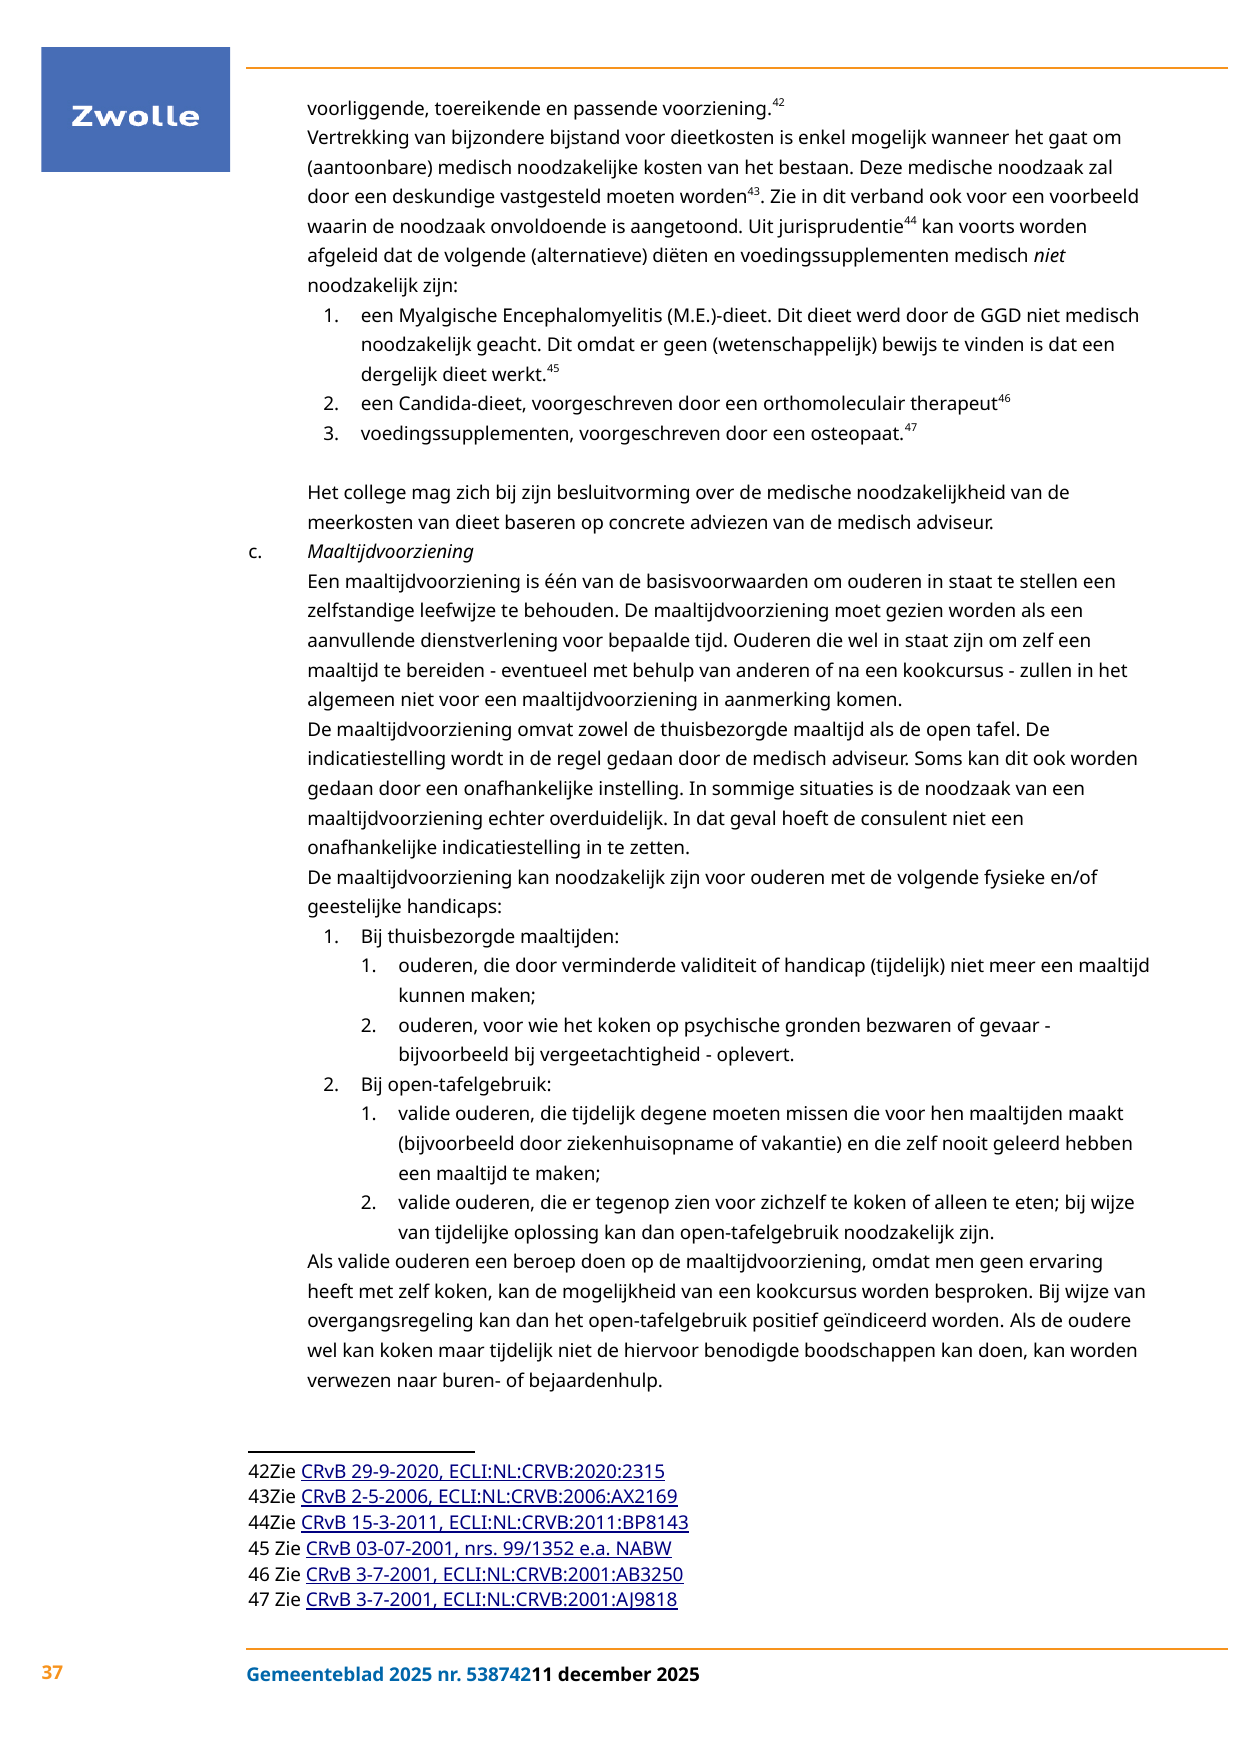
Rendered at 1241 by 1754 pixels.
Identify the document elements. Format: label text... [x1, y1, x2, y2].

list voorliggende, toereikende en passende voorziening. [248, 95, 1152, 121]
list De maaltijdvoorziening omvat zowel de thuisbezorgde maaltijd als de open tafel. De indicatiestelling wordt in de regel gedaan door de medisch adviseur. Soms kan dit ook worden gedaan door een onafhankelijke instelling. In sommige situaties is de noodzaak van een maaltijdvoorziening echter overduidelijk. In dat geval hoeft de consulent niet een onafhankelijke indicatiestelling in te zetten. [248, 716, 1152, 860]
list valide ouderen, die er tegenop zien voor zichzelf te koken of alleen te eten; bij wijze van tijdelijke oplossing kan dan open-tafelgebruik noodzakelijk zijn. [361, 1189, 1152, 1245]
list Zie CRvB 15-3-2011, ECLI:NL:CRVB:2011:BP8143 [248, 1509, 1152, 1535]
list Zie CRvB 03-07-2001, nrs. 99/1352 e.a. NABW [248, 1535, 1152, 1561]
list een Myalgische Encephalomyelitis (M.E.)-dieet. Dit dieet werd door de GGD niet medisch noodzakelijk geacht. Dit omdat er geen (wetenschappelijk) bewijs te vinden is dat een dergelijk dieet werkt. [323, 302, 1152, 387]
list Een maaltijdvoorziening is één van de basisvoorwaarden om ouderen in staat te stellen een zelfstandige leefwijze te behouden. De maaltijdvoorziening moet gezien worden als een aanvullende dienstverlening voor bepaalde tijd. Ouderen die wel in staat zijn om zelf een maaltijd te bereiden - eventueel met behulp van anderen of na een kookcursus - zullen in het algemeen niet voor een maaltijdvoorziening in aanmerking komen. [248, 568, 1152, 712]
list een Candida-dieet, voorgeschreven door een orthomoleculair therapeut [323, 391, 1152, 416]
picture [41, 47, 231, 172]
list valide ouderen, die tijdelijk degene moeten missen die voor hen maaltijden maakt (bijvoorbeeld door ziekenhuisopname of vakantie) en die zelf nooit geleerd hebben een maaltijd te maken; [361, 1101, 1152, 1186]
list Zie CRvB 3-7-2001, ECLI:NL:CRVB:2001:AJ9818 [248, 1586, 1152, 1612]
list ouderen, voor wie het koken op psychische gronden bezwaren of gevaar - bijvoorbeeld bij vergeetachtigheid - oplevert. [361, 1012, 1152, 1067]
list Zie CRvB 29-9-2020, ECLI:NL:CRVB:2020:2315 [248, 1458, 1152, 1483]
list Vertrekking van bijzondere bijstand voor dieetkosten is enkel mogelijk wanneer het gaat om (aantoonbare) medisch noodzakelijke kosten van het bestaan. Deze medische noodzaak zal door een deskundige vastgesteld moeten worden. Zie in dit verband ook voor een voorbeeld waarin de noodzaak onvoldoende is aangetoond. Uit jurisprudentie kan voorts worden afgeleid dat de volgende (alternatieve) diëten en voedingssupplementen medisch niet noodzakelijk zijn: [248, 124, 1152, 298]
list Maaltijdvoorziening [248, 538, 1152, 564]
list Zie CRvB 2-5-2006, ECLI:NL:CRVB:2006:AX2169 [248, 1483, 1152, 1509]
list Bij thuisbezorgde maaltijden: [323, 923, 1152, 949]
list Zie CRvB 3-7-2001, ECLI:NL:CRVB:2001:AB3250 [248, 1561, 1152, 1586]
list De maaltijdvoorziening kan noodzakelijk zijn voor ouderen met de volgende fysieke en/of geestelijke handicaps: [248, 864, 1152, 919]
list ouderen, die door verminderde validiteit of handicap (tijdelijk) niet meer een maaltijd kunnen maken; [361, 953, 1152, 1008]
list Bij open-tafelgebruik: [323, 1071, 1152, 1097]
list Het college mag zich bij zijn besluitvorming over de medische noodzakelijkheid van de meerkosten van dieet baseren op concrete adviezen van de medisch adviseur. [248, 479, 1152, 535]
list Als valide ouderen een beroep doen op de maaltijdvoorziening, omdat men geen ervaring heeft met zelf koken, kan de mogelijkheid van een kookcursus worden besproken. Bij wijze van overgangsregeling kan dan het open-tafelgebruik positief geïndiceerd worden. Als de oudere wel kan koken maar tijdelijk niet de hiervoor benodigde boodschappen kan doen, kan worden verwezen naar buren- of bejaardenhulp. [248, 1248, 1152, 1393]
list voedingssupplementen, voorgeschreven door een osteopaat. [323, 420, 1152, 446]
